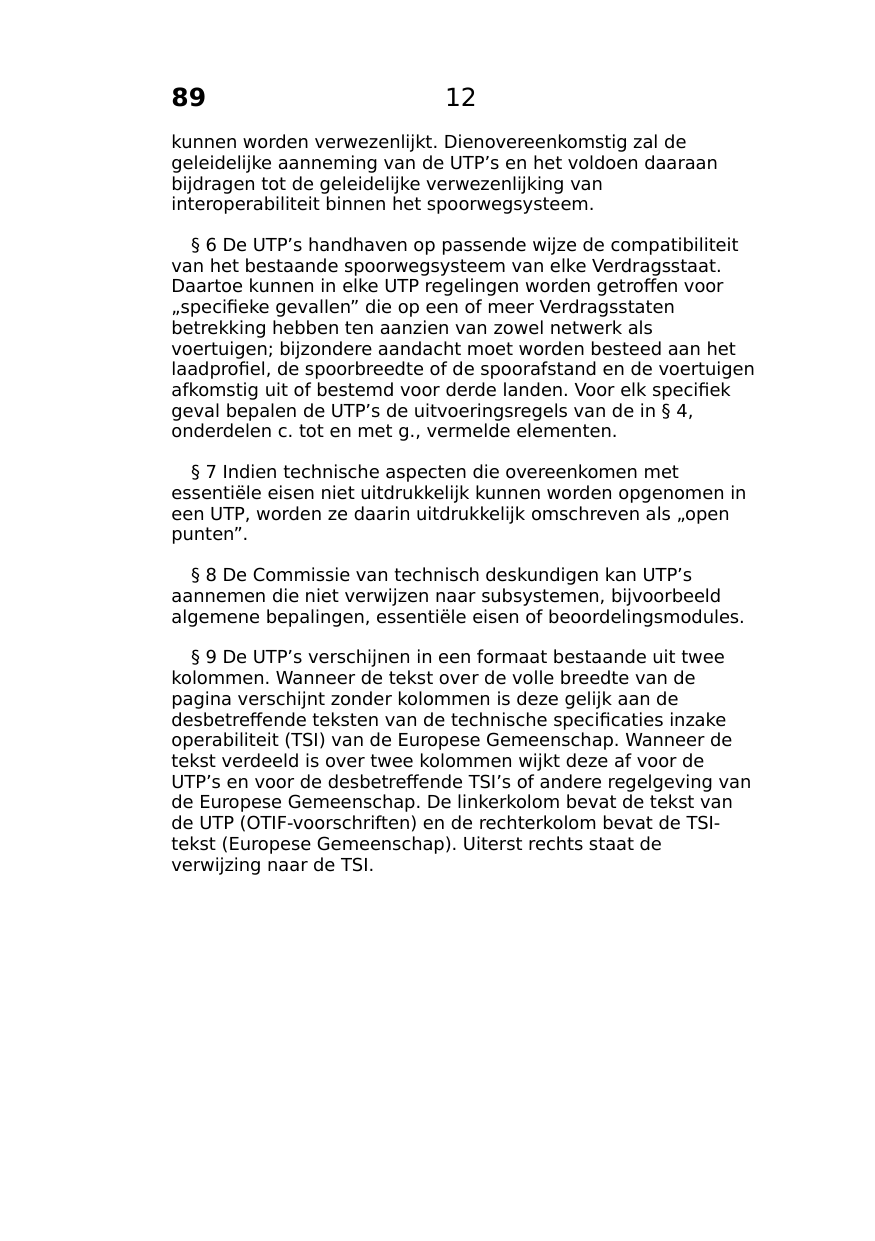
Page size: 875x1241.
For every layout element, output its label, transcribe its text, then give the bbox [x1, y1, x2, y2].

text § 8 De Commissie van technisch deskundigen kan UTP’s aannemen die niet verwijzen naar subsystemen, bijvoorbeeld algemene bepalingen, essentiële eisen of beoordelingsmodules. [171, 565, 756, 627]
text kunnen worden verwezenlijkt. Dienovereenkomstig zal de geleidelijke aanneming van de UTP’s en het voldoen daaraan bijdragen tot de geleidelijke verwezenlijking van interoperabiliteit binnen het spoorwegsysteem. [171, 132, 756, 215]
text § 7 Indien technische aspecten die overeenkomen met essentiële eisen niet uitdrukkelijk kunnen worden opgenomen in een UTP, worden ze daarin uitdrukkelijk omschreven als „open punten”. [171, 462, 756, 545]
text § 6 De UTP’s handhaven op passende wijze de compatibiliteit van het bestaande spoorwegsysteem van elke Verdragsstaat. Daartoe kunnen in elke UTP regelingen worden getroffen voor „specifieke gevallen” die op een of meer Verdragsstaten betrekking hebben ten aanzien van zowel netwerk als voertuigen; bijzondere aandacht moet worden besteed aan het laadprofiel, de spoorbreedte of de spoorafstand en de voertuigen afkomstig uit of bestemd voor derde landen. Voor elk specifiek geval bepalen de UTP’s de uitvoeringsregels van de in § 4, onderdelen c. tot en met g., vermelde elementen. [171, 235, 756, 442]
text § 9 De UTP’s verschijnen in een formaat bestaande uit twee kolommen. Wanneer de tekst over de volle breedte van de pagina verschijnt zonder kolommen is deze gelijk aan de desbetreffende teksten van de technische specificaties inzake operabiliteit (TSI) van de Europese Gemeenschap. Wanneer de tekst verdeeld is over twee kolommen wijkt deze af voor de UTP’s en voor de desbetreffende TSI’s of andere regelgeving van de Europese Gemeenschap. De linkerkolom bevat de tekst van de UTP (OTIF-voorschriften) en de rechterkolom bevat de TSI-tekst (Europese Gemeenschap). Uiterst rechts staat de verwijzing naar de TSI. [171, 647, 756, 875]
